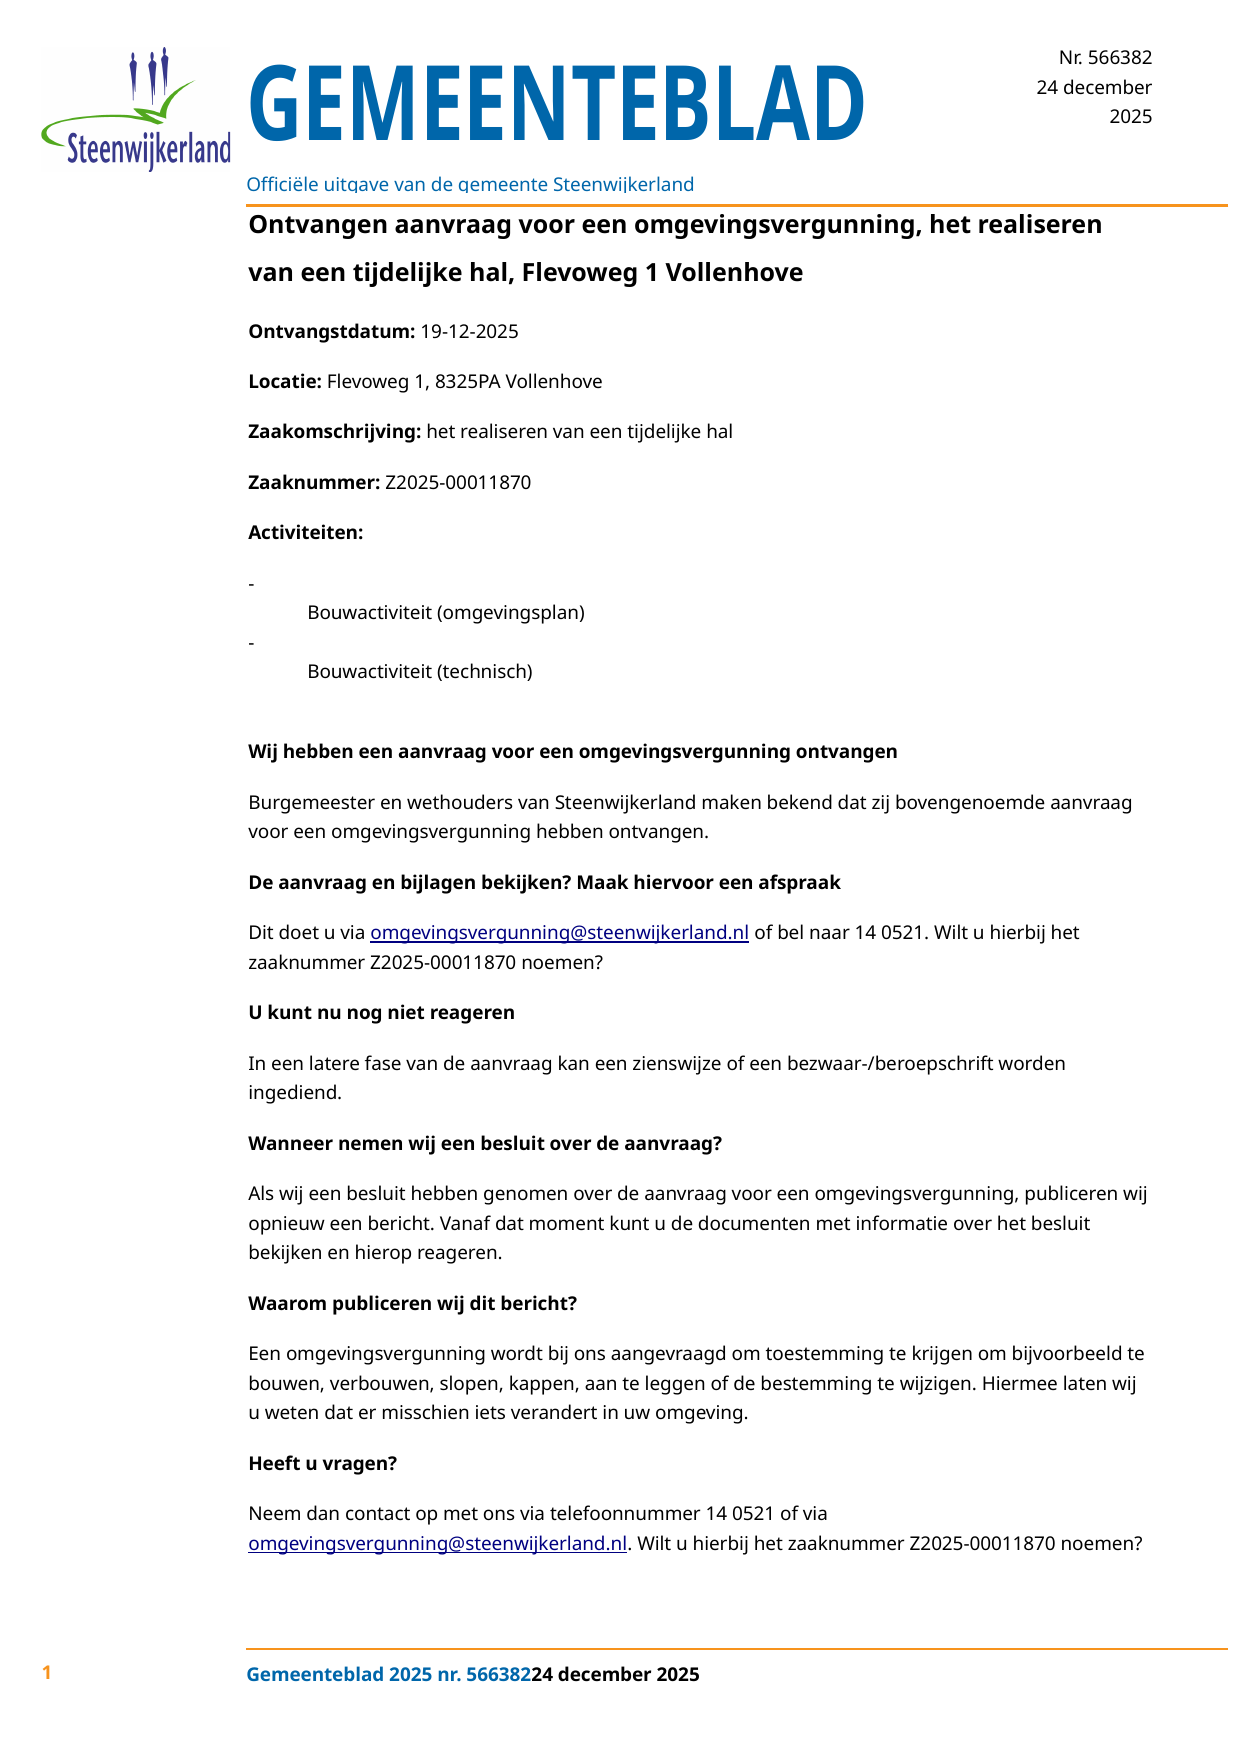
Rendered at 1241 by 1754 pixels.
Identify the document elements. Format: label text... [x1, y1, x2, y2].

text Dit doet u via omgevingsvergunning@steenwijkerland.nl of bel naar 14 0521. Wilt u hierbij het zaaknummer Z2025-00011870 noemen? [248, 919, 1152, 975]
picture [41, 47, 231, 172]
text Heeft u vragen? [248, 1450, 1152, 1476]
text Wanneer nemen wij een besluit over de aanvraag? [248, 1130, 1152, 1156]
list Bouwactiviteit (technisch) [248, 659, 1152, 684]
text Zaaknummer: Z2025-00011870 [248, 469, 1152, 495]
text In een latere fase van de aanvraag kan een zienswijze of een bezwaar-/beroepschrift worden ingediend. [248, 1050, 1152, 1105]
text Burgemeester en wethouders van Steenwijkerland maken bekend dat zij bovengenoemde aanvraag voor een omgevingsvergunning hebben ontvangen. [248, 789, 1152, 844]
text Activiteiten: [248, 519, 1152, 545]
text De aanvraag en bijlagen bekijken? Maak hiervoor een afspraak [248, 869, 1152, 895]
text Locatie: Flevoweg 1, 8325PA Vollenhove [248, 368, 1152, 394]
text Als wij een besluit hebben genomen over de aanvraag voor een omgevingsvergunning, publiceren wij opnieuw een bericht. Vanaf dat moment kunt u de documenten met informatie over het besluit bekijken en hierop reageren. [248, 1180, 1152, 1265]
text Zaakomschrijving: het realiseren van een tijdelijke hal [248, 419, 1152, 444]
text Een omgevingsvergunning wordt bij ons aangevraagd om toestemming te krijgen om bijvoorbeeld te bouwen, verbouwen, slopen, kappen, aan te leggen of de bestemming te wijzigen. Hiermee laten wij u weten dat er misschien iets verandert in uw omgeving. [248, 1340, 1152, 1425]
list Bouwactiviteit (omgevingsplan) [248, 599, 1152, 625]
text Ontvangstdatum: 19-12-2025 [248, 318, 1152, 344]
text Ontvangen aanvraag voor een omgevingsvergunning, het realiseren van een tijdelijke hal, Flevoweg 1 Vollenhove [248, 207, 1152, 288]
text Wij hebben een aanvraag voor een omgevingsvergunning ontvangen [248, 739, 1152, 764]
text Waarom publiceren wij dit bericht? [248, 1290, 1152, 1316]
text U kunt nu nog niet reageren [248, 999, 1152, 1025]
text Neem dan contact op met ons via telefoonnummer 14 0521 of via omgevingsvergunning@steenwijkerland.nl. Wilt u hierbij het zaaknummer Z2025-00011870 noemen? [248, 1500, 1152, 1556]
